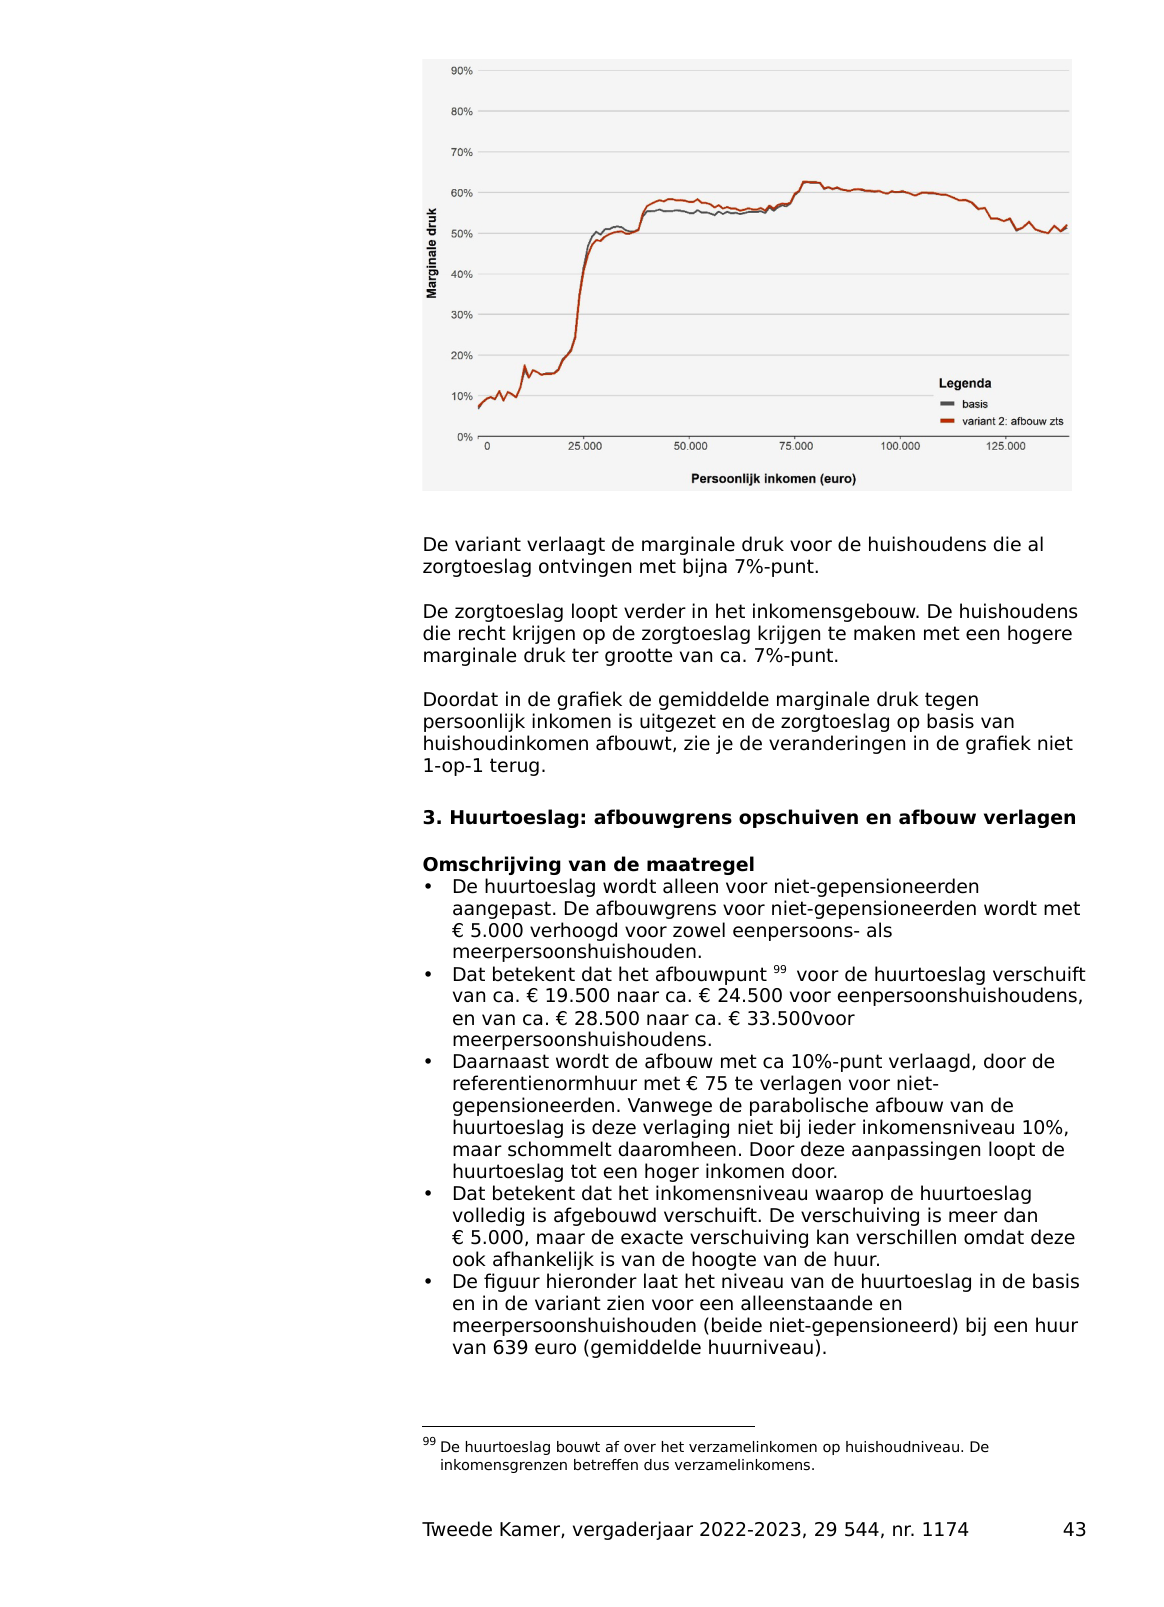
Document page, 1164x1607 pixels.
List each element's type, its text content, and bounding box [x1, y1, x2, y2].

text De variant verlaagt de marginale druk voor de huishoudens die al zorgtoeslag ontvingen met bijna 7%-punt. [422, 534, 1087, 578]
subtitle 3. Huurtoeslag: afbouwgrens opschuiven en afbouw verlagen [422, 807, 1087, 828]
subtitle Omschrijving van de maatregel [422, 853, 1087, 876]
text • Daarnaast wordt de afbouw met ca 10%-punt verlaagd, door de referentienormhuur met € 75 te verlagen voor niet-gepensioneerden. Vanwege de parabolische afbouw van de huurtoeslag is deze verlaging niet bij ieder inkomensniveau 10%, maar schommelt daaromheen. Door deze aanpassingen loopt de huurtoeslag tot een hoger inkomen door. [422, 1051, 1087, 1183]
text • De huurtoeslag wordt alleen voor niet-gepensioneerden aangepast. De afbouwgrens voor niet-gepensioneerden wordt met € 5.000 verhoogd voor zowel eenpersoons- als meerpersoonshuishouden. [422, 876, 1087, 963]
text De zorgtoeslag loopt verder in het inkomensgebouw. De huishoudens die recht krijgen op de zorgtoeslag krijgen te maken met een hogere marginale druk ter grootte van ca. 7%-punt. [422, 601, 1087, 666]
text • Dat betekent dat het inkomensniveau waarop de huurtoeslag volledig is afgebouwd verschuift. De verschuiving is meer dan € 5.000, maar de exacte verschuiving kan verschillen omdat deze ook afhankelijk is van de hoogte van de huur. [422, 1183, 1087, 1271]
text • De figuur hieronder laat het niveau van de huurtoeslag in de basis en in de variant zien voor een alleenstaande en meerpersoonshuishouden (beide niet-gepensioneerd) bij een huur van 639 euro (gemiddelde huurniveau). [422, 1271, 1087, 1359]
text Doordat in de grafiek de gemiddelde marginale druk tegen persoonlijk inkomen is uitgezet en de zorgtoeslag op basis van huishoudinkomen afbouwt, zie je de veranderingen in de grafiek niet 1-op-1 terug. [422, 689, 1087, 777]
text De huurtoeslag bouwt af over het verzamelinkomen op huishoudniveau. De inkomensgrenzen betreffen dus verzamelinkomens. [422, 1435, 1087, 1474]
text • Dat betekent dat het afbouwpunt voor de huurtoeslag verschuift van ca. € 19.500 naar ca. € 24.500 voor eenpersoonshuishoudens, en van ca. € 28.500 naar ca. € 33.500voor meerpersoonshuishoudens. [422, 963, 1087, 1051]
picture [422, 59, 1072, 491]
